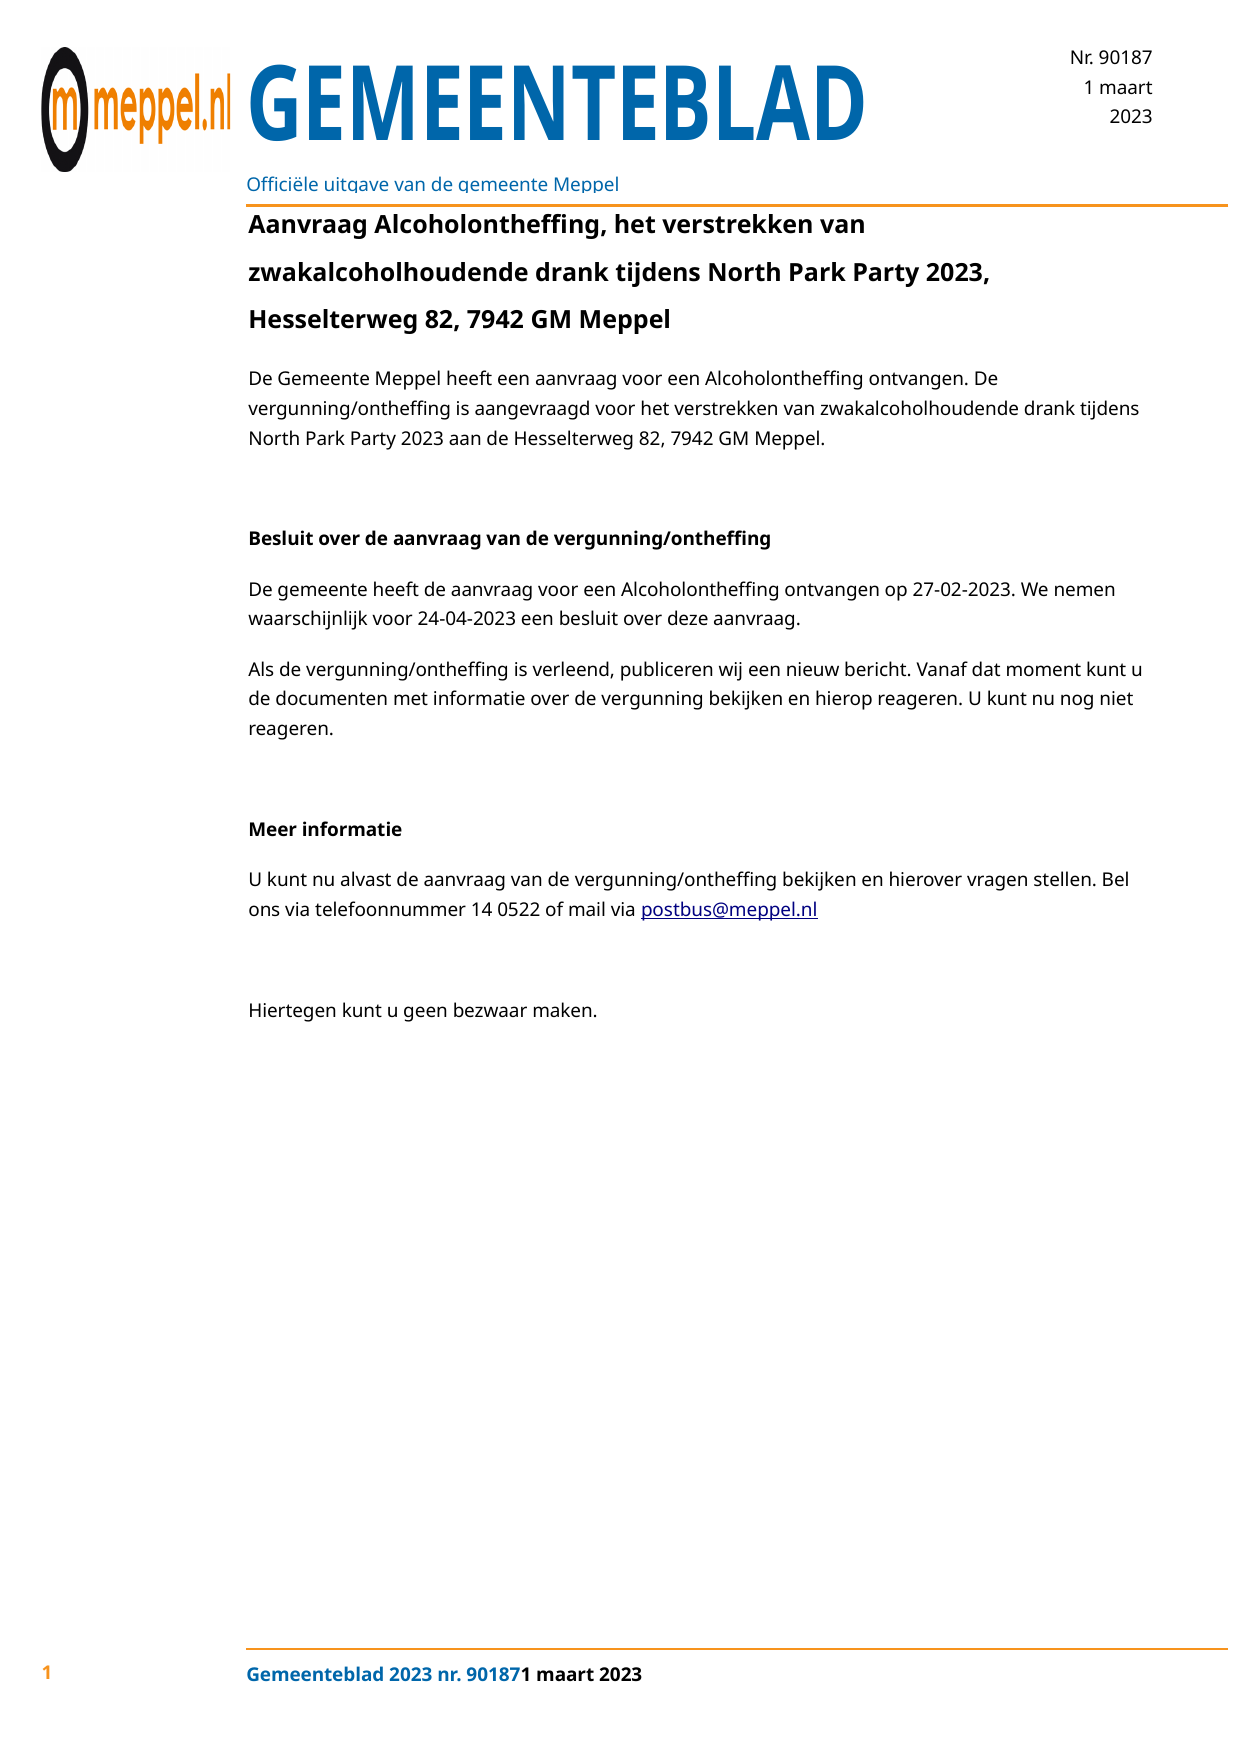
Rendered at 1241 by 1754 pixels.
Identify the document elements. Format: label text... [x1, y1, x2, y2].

text Als de vergunning/ontheffing is verleend, publiceren wij een nieuw bericht. Vanaf dat moment kunt u de documenten met informatie over de vergunning bekijken en hierop reageren. U kunt nu nog niet reageren. [248, 656, 1152, 741]
text Aanvraag Alcoholontheffing, het verstrekken van zwakalcoholhoudende drank tijdens North Park Party 2023, Hesselterweg 82, 7942 GM Meppel [248, 207, 1152, 336]
text De gemeente heeft de aanvraag voor een Alcoholontheffing ontvangen op 27-02-2023. We nemen waarschijnlijk voor 24-04-2023 een besluit over deze aanvraag. [248, 576, 1152, 631]
text U kunt nu alvast de aanvraag van de vergunning/ontheffing bekijken en hierover vragen stellen. Bel ons via telefoonnummer 14 0522 of mail via postbus@meppel.nl [248, 866, 1152, 922]
picture [41, 47, 231, 172]
text Hiertegen kunt u geen bezwaar maken. [248, 997, 1152, 1022]
text Meer informatie [248, 816, 1152, 842]
text De Gemeente Meppel heeft een aanvraag voor een Alcoholontheffing ontvangen. De vergunning/ontheffing is aangevraagd voor het verstrekken van zwakalcoholhoudende drank tijdens North Park Party 2023 aan de Hesselterweg 82, 7942 GM Meppel. [248, 366, 1152, 450]
text Besluit over de aanvraag van de vergunning/ontheffing [248, 526, 1152, 551]
